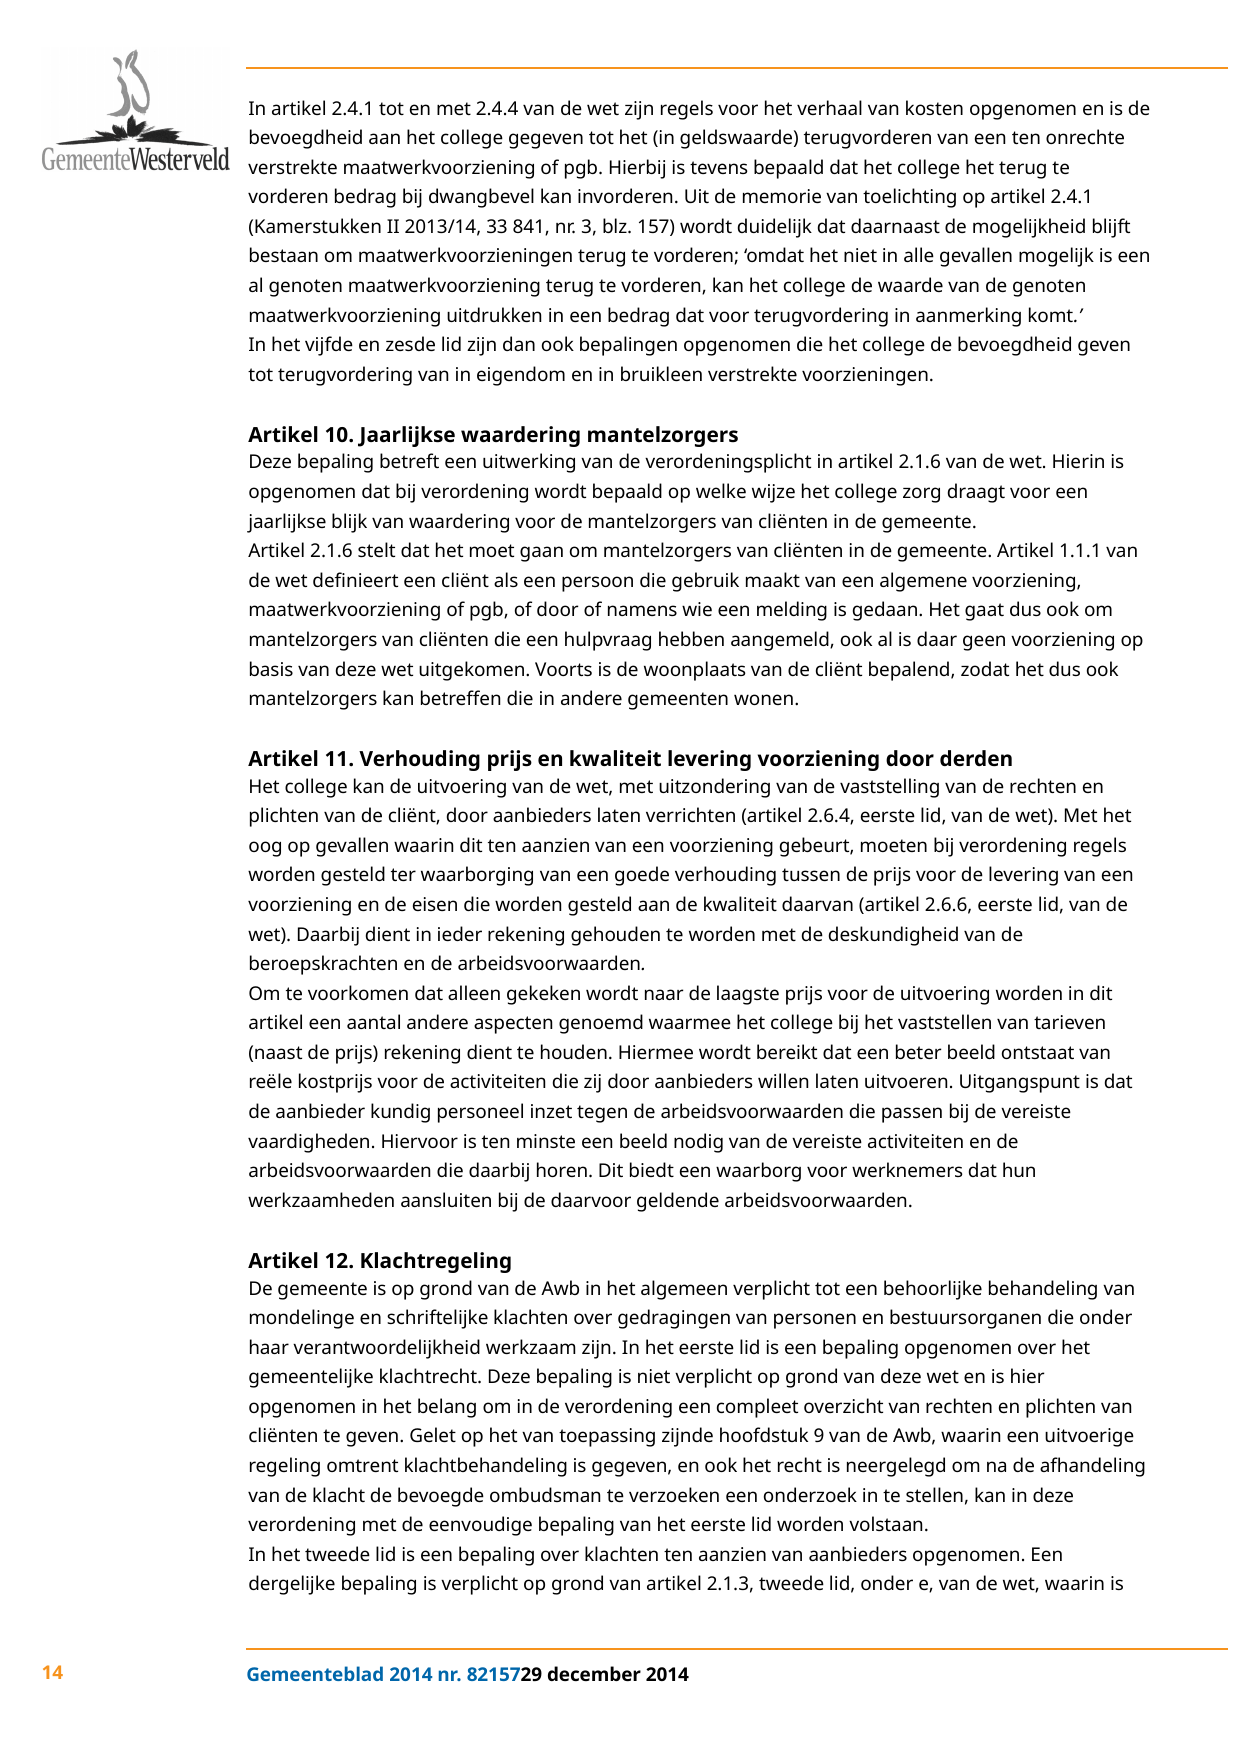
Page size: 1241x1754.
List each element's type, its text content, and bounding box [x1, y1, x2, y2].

text Artikel 11. Verhouding prijs en kwaliteit levering voorziening door derden [248, 744, 1152, 773]
text Deze bepaling betreft een uitwerking van de verordeningsplicht in artikel 2.1.6 van de wet. Hierin is opgenomen dat bij verordening wordt bepaald op welke wijze het college zorg draagt voor een jaarlijkse blijk van waardering voor de mantelzorgers van cliënten in de gemeente. [248, 449, 1152, 533]
text Artikel 12. Klachtregeling [248, 1246, 1152, 1275]
text Artikel 10. Jaarlijkse waardering mantelzorgers [248, 420, 1152, 449]
text Om te voorkomen dat alleen gekeken wordt naar de laagste prijs voor de uitvoering worden in dit artikel een aantal andere aspecten genoemd waarmee het college bij het vaststellen van tarieven (naast de prijs) rekening dient te houden. Hiermee wordt bereikt dat een beter beeld ontstaat van reële kostprijs voor de activiteiten die zij door aanbieders willen laten uitvoeren. Uitgangspunt is dat de aanbieder kundig personeel inzet tegen de arbeidsvoorwaarden die passen bij de vereiste vaardigheden. Hiervoor is ten minste een beeld nodig van de vereiste activiteiten en de arbeidsvoorwaarden die daarbij horen. Dit biedt een waarborg voor werknemers dat hun werkzaamheden aansluiten bij de daarvoor geldende arbeidsvoorwaarden. [248, 980, 1152, 1213]
text In het vijfde en zesde lid zijn dan ook bepalingen opgenomen die het college de bevoegdheid geven tot terugvordering van in eigendom en in bruikleen verstrekte voorzieningen. [248, 331, 1152, 387]
picture [41, 47, 231, 172]
text Het college kan de uitvoering van de wet, met uitzondering van de vaststelling van de rechten en plichten van de cliënt, door aanbieders laten verrichten (artikel 2.6.4, eerste lid, van de wet). Met het oog op gevallen waarin dit ten aanzien van een voorziening gebeurt, moeten bij verordening regels worden gesteld ter waarborging van een goede verhouding tussen de prijs voor de levering van een voorziening en de eisen die worden gesteld aan de kwaliteit daarvan (artikel 2.6.6, eerste lid, van de wet). Daarbij dient in ieder rekening gehouden te worden met de deskundigheid van de beroepskrachten en de arbeidsvoorwaarden. [248, 773, 1152, 976]
text In artikel 2.4.1 tot en met 2.4.4 van de wet zijn regels voor het verhaal van kosten opgenomen en is de bevoegdheid aan het college gegeven tot het (in geldswaarde) terugvorderen van een ten onrechte verstrekte maatwerkvoorziening of pgb. Hierbij is tevens bepaald dat het college het terug te vorderen bedrag bij dwangbevel kan invorderen. Uit de memorie van toelichting op artikel 2.4.1 (Kamerstukken II 2013/14, 33 841, nr. 3, blz. 157) wordt duidelijk dat daarnaast de mogelijkheid blijft bestaan om maatwerkvoorzieningen terug te vorderen; ‘omdat het niet in alle gevallen mogelijk is een al genoten maatwerkvoorziening terug te vorderen, kan het college de waarde van de genoten maatwerkvoorziening uitdrukken in een bedrag dat voor terugvordering in aanmerking komt.’ [248, 95, 1152, 328]
text In het tweede lid is een bepaling over klachten ten aanzien van aanbieders opgenomen. Een dergelijke bepaling is verplicht op grond van artikel 2.1.3, tweede lid, onder e, van de wet, waarin is [248, 1541, 1152, 1596]
text De gemeente is op grond van de Awb in het algemeen verplicht tot een behoorlijke behandeling van mondelinge en schriftelijke klachten over gedragingen van personen en bestuursorganen die onder haar verantwoordelijkheid werkzaam zijn. In het eerste lid is een bepaling opgenomen over het gemeentelijke klachtrecht. Deze bepaling is niet verplicht op grond van deze wet en is hier opgenomen in het belang om in de verordening een compleet overzicht van rechten en plichten van cliënten te geven. Gelet op het van toepassing zijnde hoofdstuk 9 van de Awb, waarin een uitvoerige regeling omtrent klachtbehandeling is gegeven, en ook het recht is neergelegd om na de afhandeling van de klacht de bevoegde ombudsman te verzoeken een onderzoek in te stellen, kan in deze verordening met de eenvoudige bepaling van het eerste lid worden volstaan. [248, 1275, 1152, 1537]
text Artikel 2.1.6 stelt dat het moet gaan om mantelzorgers van cliënten in de gemeente. Artikel 1.1.1 van de wet definieert een cliënt als een persoon die gebruik maakt van een algemene voorziening, maatwerkvoorziening of pgb, of door of namens wie een melding is gedaan. Het gaat dus ook om mantelzorgers van cliënten die een hulpvraag hebben aangemeld, ook al is daar geen voorziening op basis van deze wet uitgekomen. Voorts is de woonplaats van de cliënt bepalend, zodat het dus ook mantelzorgers kan betreffen die in andere gemeenten wonen. [248, 537, 1152, 711]
